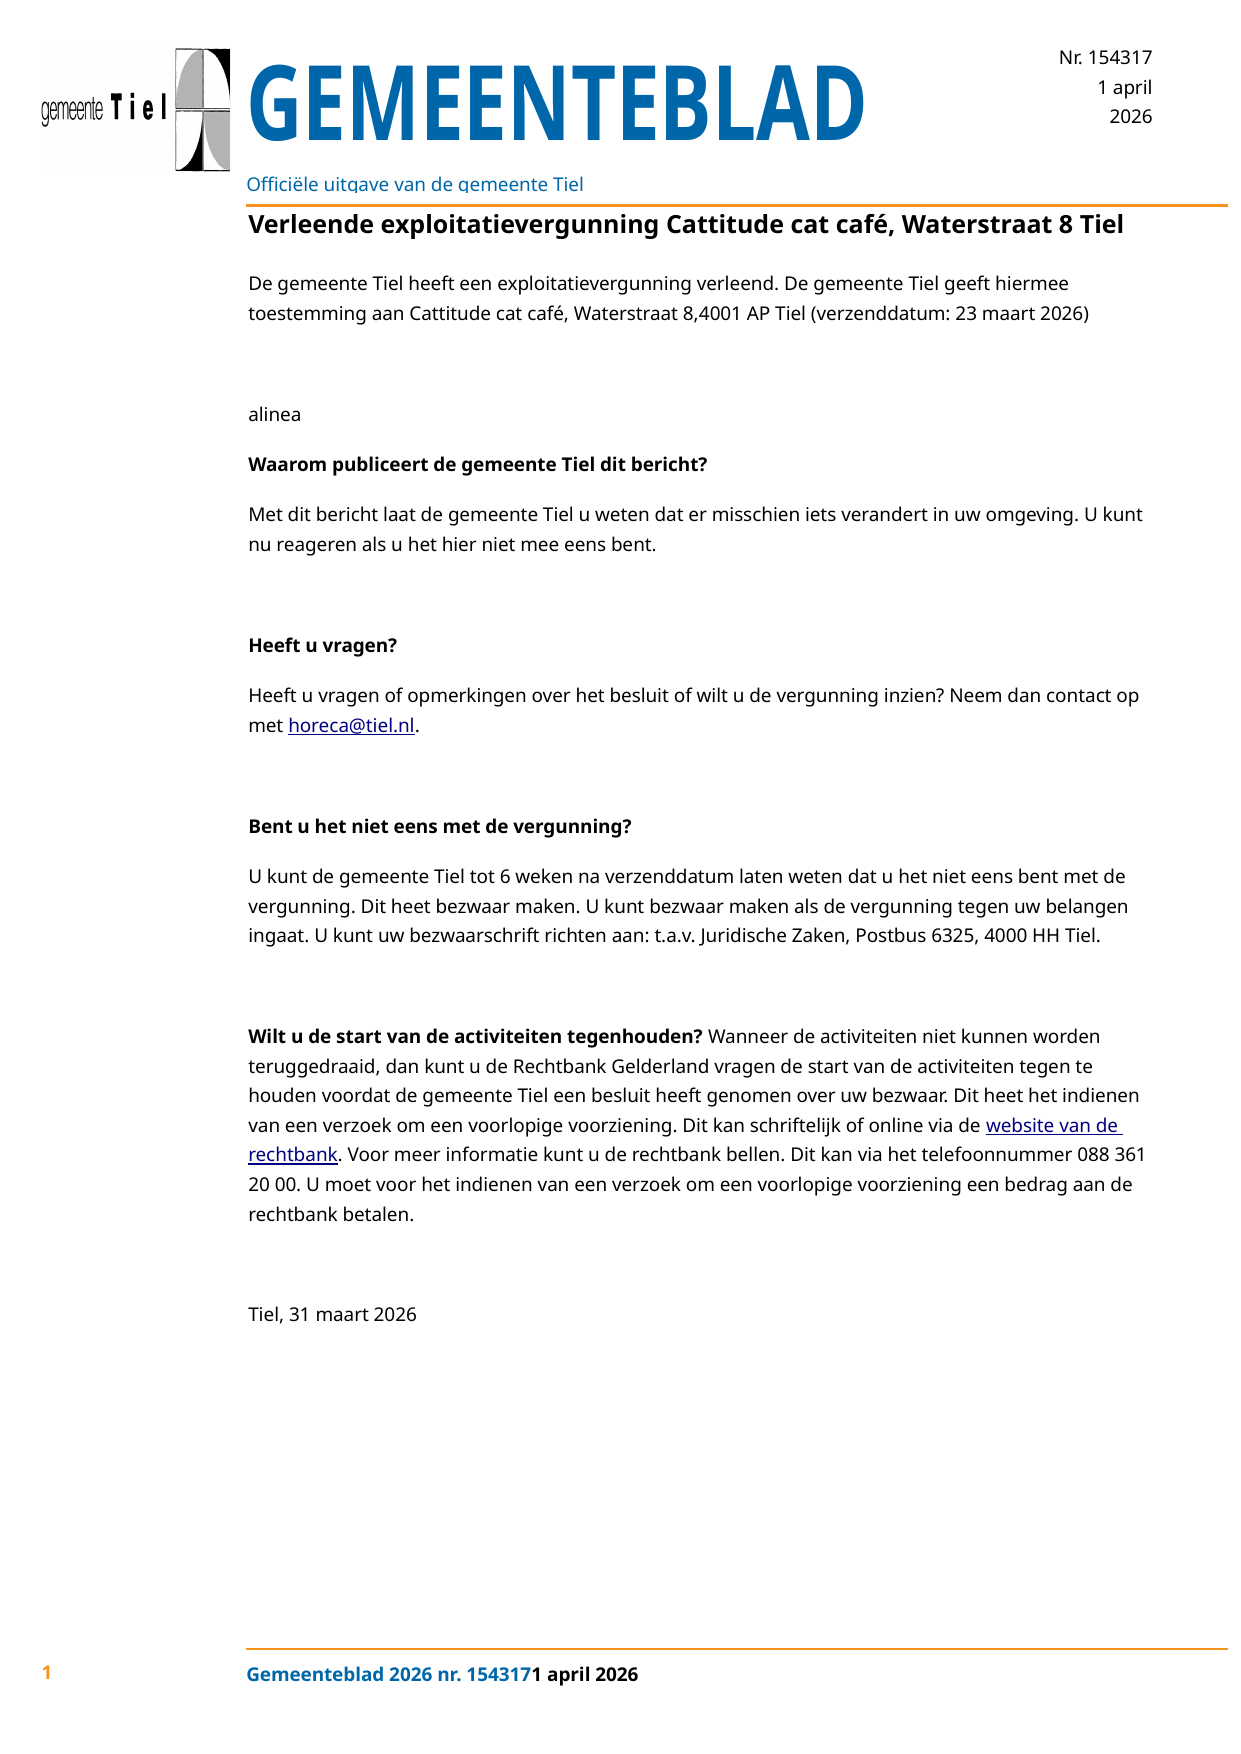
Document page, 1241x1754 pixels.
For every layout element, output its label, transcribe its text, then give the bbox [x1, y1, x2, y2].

picture [41, 47, 231, 172]
text U kunt de gemeente Tiel tot 6 weken na verzenddatum laten weten dat u het niet eens bent met de vergunning. Dit heet bezwaar maken. U kunt bezwaar maken als de vergunning tegen uw belangen ingaat. U kunt uw bezwaarschrift richten aan: t.a.v. Juridische Zaken, Postbus 6325, 4000 HH Tiel. [248, 863, 1152, 948]
text De gemeente Tiel heeft een exploitatievergunning verleend. De gemeente Tiel geeft hiermee toestemming aan Cattitude cat café, Waterstraat 8,4001 AP Tiel (verzenddatum: 23 maart 2026) [248, 270, 1152, 326]
text Wilt u de start van de activiteiten tegenhouden? Wanneer de activiteiten niet kunnen worden teruggedraaid, dan kunt u de Rechtbank Gelderland vragen de start van de activiteiten tegen te houden voordat de gemeente Tiel een besluit heeft genomen over uw bezwaar. Dit heet het indienen van een verzoek om een voorlopige voorziening. Dit kan schriftelijk of online via de website van de rechtbank. Voor meer informatie kunt u de rechtbank bellen. Dit kan via het telefoonnummer 088 361 20 00. U moet voor het indienen van een verzoek om een voorlopige voorziening een bedrag aan de rechtbank betalen. [248, 1023, 1152, 1226]
text Verleende exploitatievergunning Cattitude cat café, Waterstraat 8 Tiel [248, 207, 1152, 241]
text Heeft u vragen? [248, 632, 1152, 658]
text Heeft u vragen of opmerkingen over het besluit of wilt u de vergunning inzien? Neem dan contact op met horeca@tiel.nl. [248, 682, 1152, 738]
text Tiel, 31 maart 2026 [248, 1302, 1152, 1327]
text Waarom publiceert de gemeente Tiel dit bericht? [248, 451, 1152, 477]
text Bent u het niet eens met de vergunning? [248, 813, 1152, 838]
text Met dit bericht laat de gemeente Tiel u weten dat er misschien iets verandert in uw omgeving. U kunt nu reageren als u het hier niet mee eens bent. [248, 502, 1152, 557]
text alinea [248, 401, 1152, 426]
